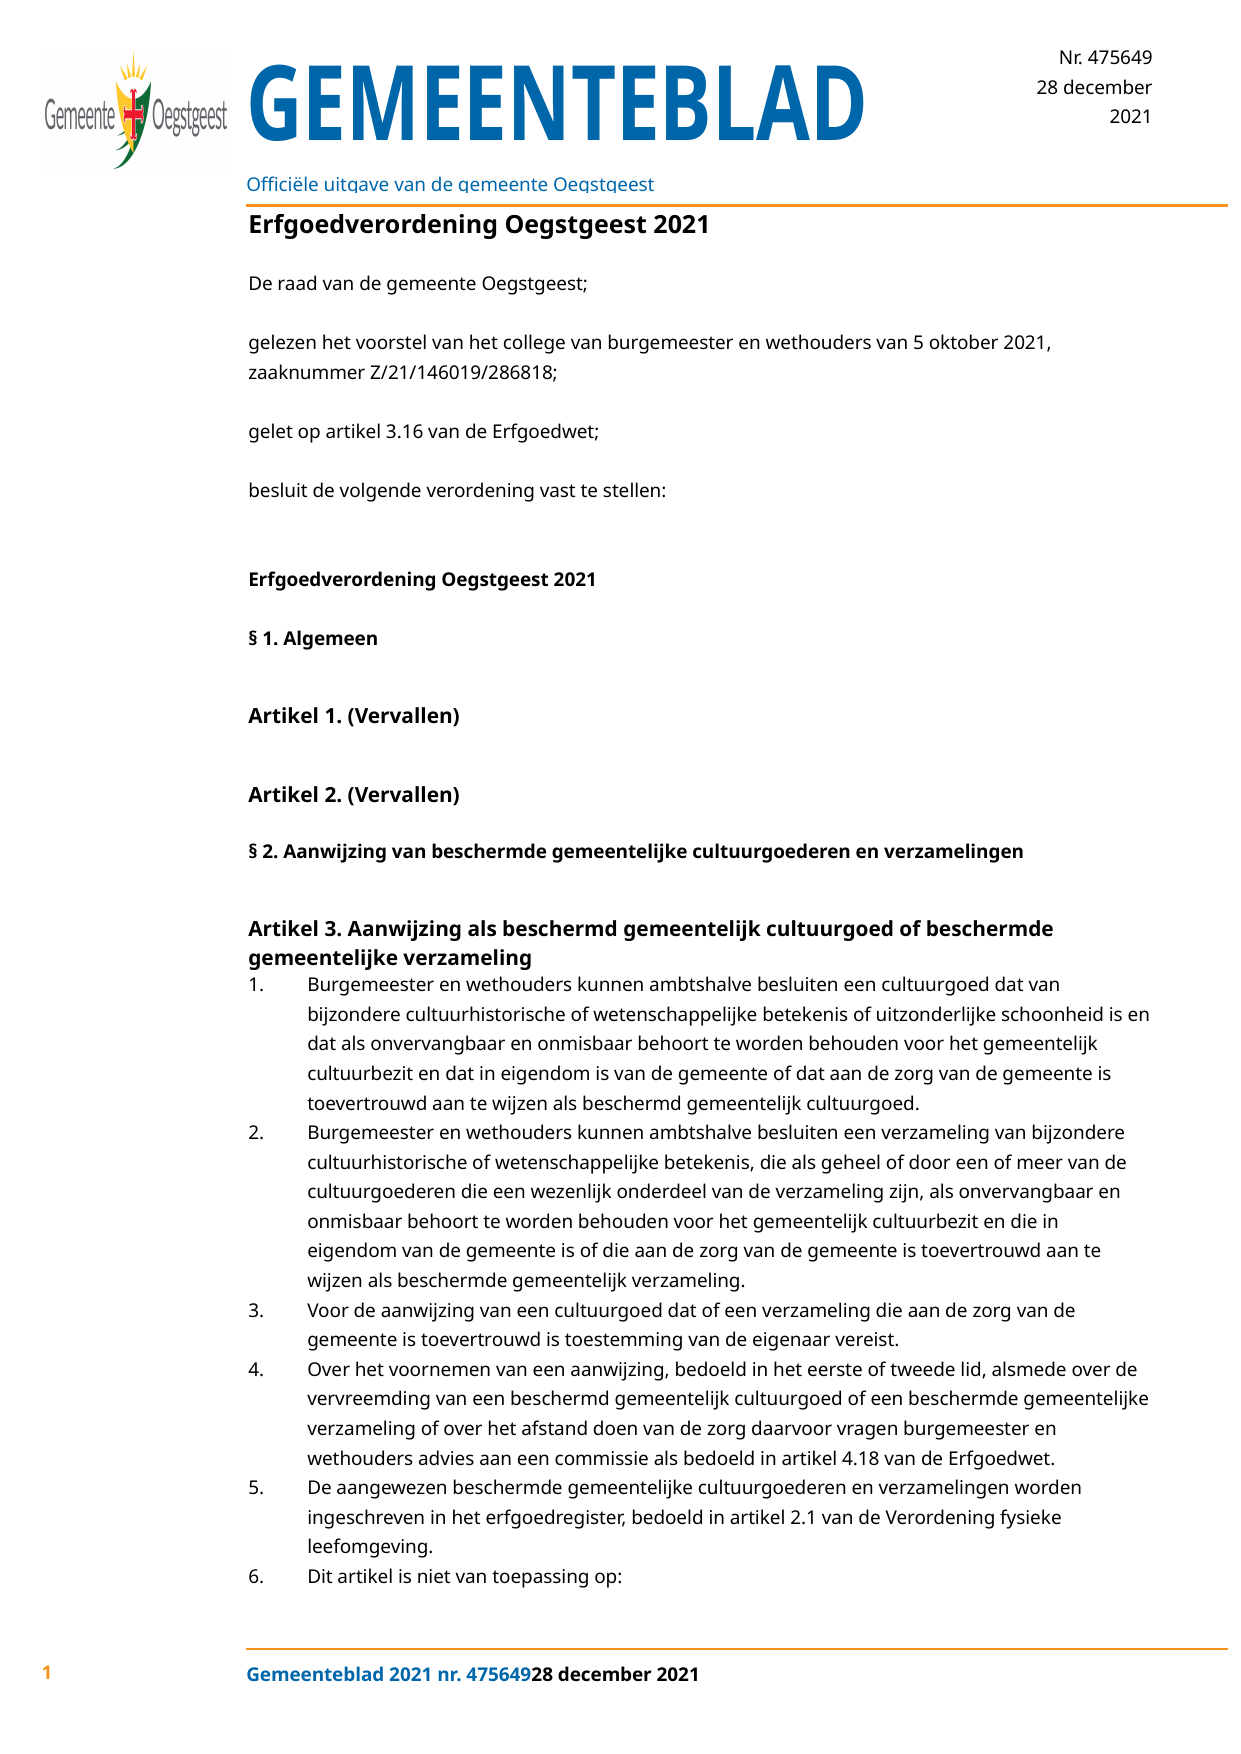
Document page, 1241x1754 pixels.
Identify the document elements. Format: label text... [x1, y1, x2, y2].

list De aangewezen beschermde gemeentelijke cultuurgoederen en verzamelingen worden ingeschreven in het erfgoedregister, bedoeld in artikel 2.1 van de Verordening fysieke leefomgeving. [248, 1474, 1152, 1559]
text § 2. Aanwijzing van beschermde gemeentelijke cultuurgoederen en verzamelingen [248, 838, 1152, 864]
text besluit de volgende verordening vast te stellen: [248, 477, 1152, 503]
text Artikel 3. Aanwijzing als beschermd gemeentelijk cultuurgoed of beschermde gemeentelijke verzameling [248, 914, 1152, 971]
text § 1. Algemeen [248, 625, 1152, 651]
list Burgemeester en wethouders kunnen ambtshalve besluiten een verzameling van bijzondere cultuurhistorische of wetenschappelijke betekenis, die als geheel of door een of meer van de cultuurgoederen die een wezenlijk onderdeel van de verzameling zijn, als onvervangbaar en onmisbaar behoort te worden behouden voor het gemeentelijk cultuurbezit en die in eigendom van de gemeente is of die aan de zorg van de gemeente is toevertrouwd aan te wijzen als beschermde gemeentelijk verzameling. [248, 1119, 1152, 1293]
list Dit artikel is niet van toepassing op: [248, 1563, 1152, 1589]
text gelet op artikel 3.16 van de Erfgoedwet; [248, 418, 1152, 444]
list Over het voornemen van een aanwijzing, bedoeld in het eerste of tweede lid, alsmede over de vervreemding van een beschermd gemeentelijk cultuurgoed of een beschermde gemeentelijke verzameling of over het afstand doen van de zorg daarvoor vragen burgemeester en wethouders advies aan een commissie als bedoeld in artikel 4.18 van de Erfgoedwet. [248, 1356, 1152, 1470]
list Voor de aanwijzing van een cultuurgoed dat of een verzameling die aan de zorg van de gemeente is toevertrouwd is toestemming van de eigenaar vereist. [248, 1297, 1152, 1352]
text Artikel 2. (Vervallen) [248, 780, 1152, 809]
text gelezen het voorstel van het college van burgemeester en wethouders van 5 oktober 2021, zaaknummer Z/21/146019/286818; [248, 329, 1152, 385]
text Erfgoedverordening Oegstgeest 2021 [248, 566, 1152, 592]
list Burgemeester en wethouders kunnen ambtshalve besluiten een cultuurgoed dat van bijzondere cultuurhistorische of wetenschappelijke betekenis of uitzonderlijke schoonheid is en dat als onvervangbaar en onmisbaar behoort te worden behouden voor het gemeentelijk cultuurbezit en dat in eigendom is van de gemeente of dat aan de zorg van de gemeente is toevertrouwd aan te wijzen als beschermd gemeentelijk cultuurgoed. [248, 971, 1152, 1115]
text Erfgoedverordening Oegstgeest 2021 [248, 207, 1152, 241]
text Artikel 1. (Vervallen) [248, 701, 1152, 730]
picture [41, 47, 231, 172]
text De raad van de gemeente Oegstgeest; [248, 270, 1152, 296]
